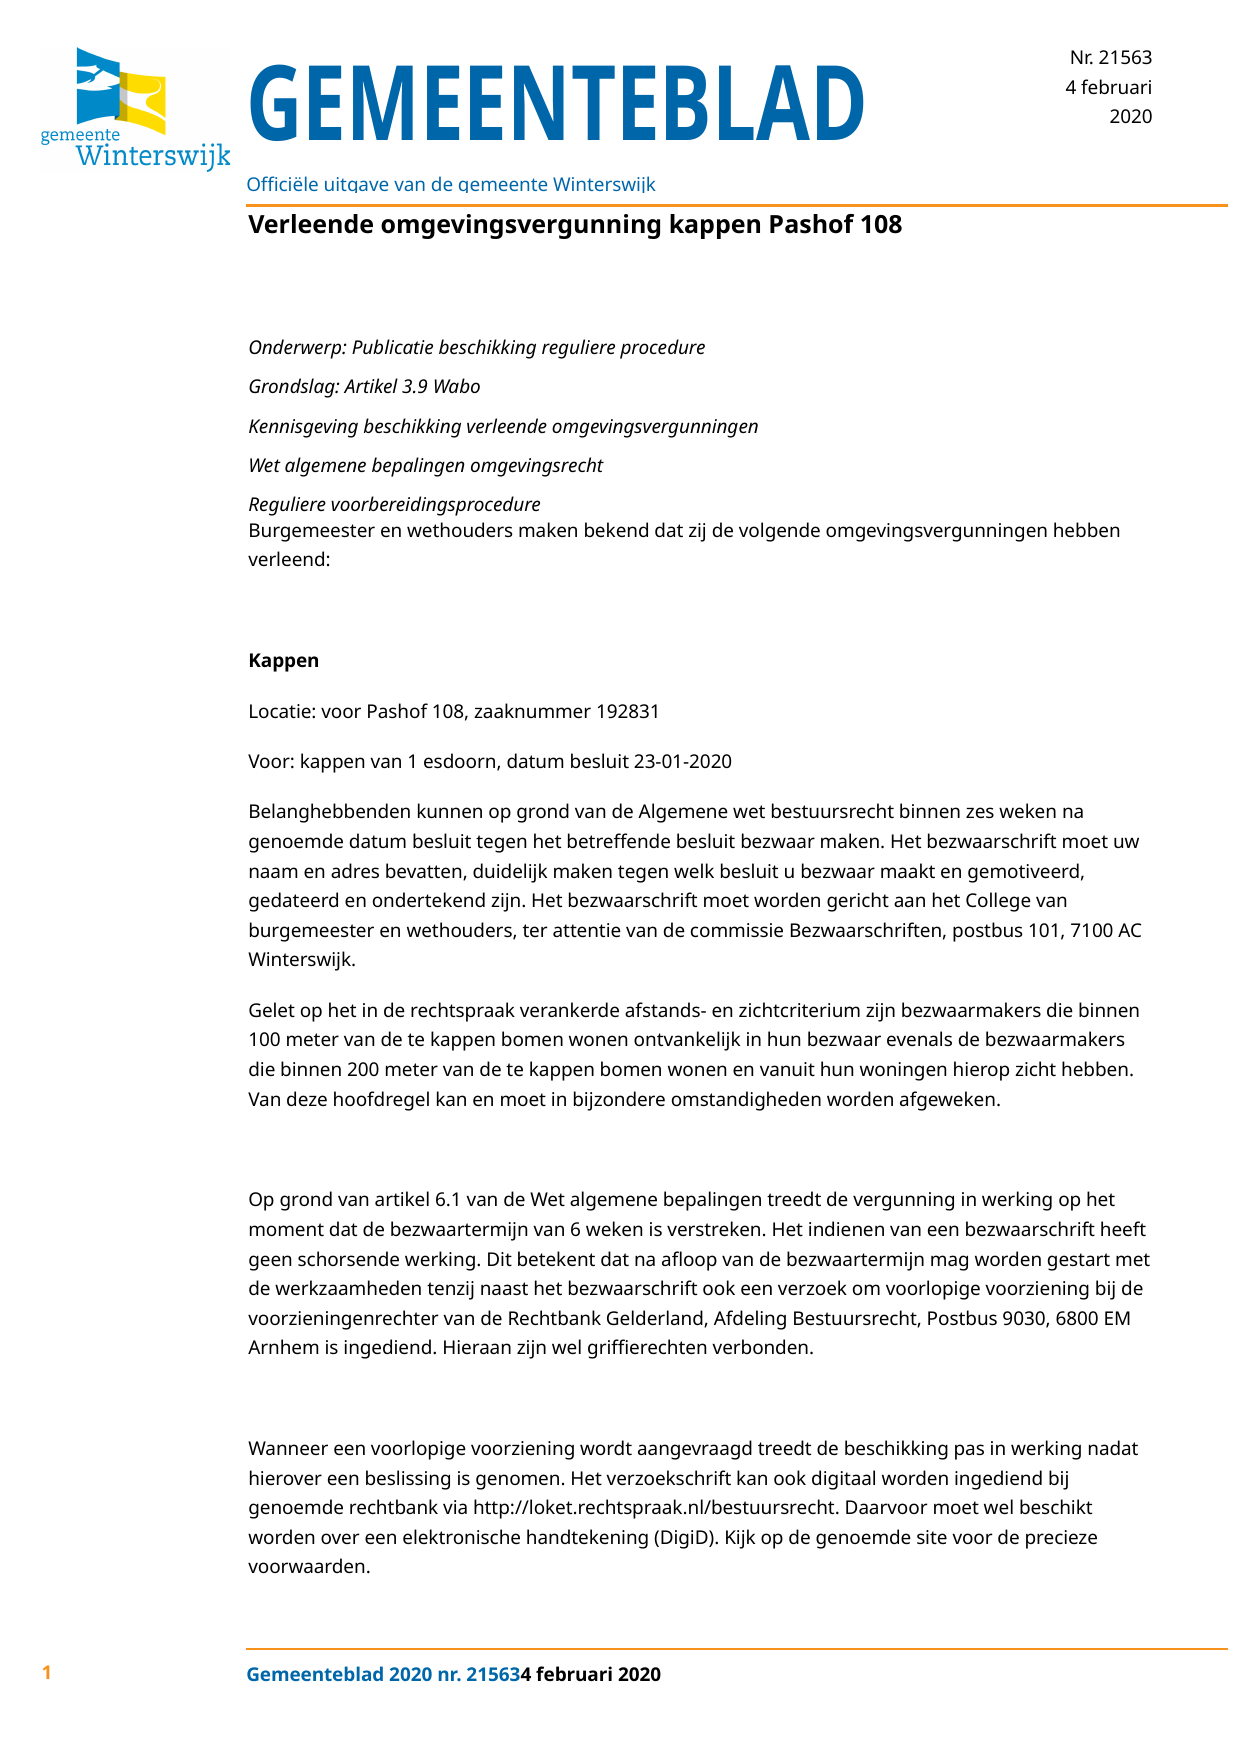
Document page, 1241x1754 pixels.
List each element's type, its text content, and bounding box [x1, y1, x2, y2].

text Locatie: voor Pashof 108, zaaknummer 192831 [248, 698, 1152, 724]
text Voor: kappen van 1 esdoorn, datum besluit 23-01-2020 [248, 748, 1152, 774]
text Wet algemene bepalingen omgevingsrecht [248, 452, 1152, 478]
text Wanneer een voorlopige voorziening wordt aangevraagd treedt de beschikking pas in werking nadat hierover een beslissing is genomen. Het verzoekschrift kan ook digitaal worden ingediend bij genoemde rechtbank via http://loket.rechtspraak.nl/bestuursrecht. Daarvoor moet wel beschikt worden over een elektronische handtekening (DigiD). Kijk op de genoemde site voor de precieze voorwaarden. [248, 1435, 1152, 1579]
text Kappen [248, 647, 1152, 673]
picture [41, 47, 231, 172]
picture [225, 153, 231, 162]
text Reguliere voorbereidingsprocedure [248, 491, 1152, 517]
text Verleende omgevingsvergunning kappen Pashof 108 [248, 207, 1152, 241]
text Grondslag: Artikel 3.9 Wabo [248, 373, 1152, 399]
text Belanghebbenden kunnen op grond van de Algemene wet bestuursrecht binnen zes weken na genoemde datum besluit tegen het betreffende besluit bezwaar maken. Het bezwaarschrift moet uw naam en adres bevatten, duidelijk maken tegen welk besluit u bezwaar maakt en gemotiveerd, gedateerd en ondertekend zijn. Het bezwaarschrift moet worden gericht aan het College van burgemeester en wethouders, ter attentie van de commissie Bezwaarschriften, postbus 101, 7100 AC Winterswijk. [248, 799, 1152, 972]
text Kennisgeving beschikking verleende omgevingsvergunningen [248, 413, 1152, 438]
text Burgemeester en wethouders maken bekend dat zij de volgende omgevingsvergunningen hebben verleend: [248, 517, 1152, 572]
text Op grond van artikel 6.1 van de Wet algemene bepalingen treedt de vergunning in werking op het moment dat de bezwaartermijn van 6 weken is verstreken. Het indienen van een bezwaarschrift heeft geen schorsende werking. Dit betekent dat na afloop van de bezwaartermijn mag worden gestart met de werkzaamheden tenzij naast het bezwaarschrift ook een verzoek om voorlopige voorziening bij de voorzieningenrechter van de Rechtbank Gelderland, Afdeling Bestuursrecht, Postbus 9030, 6800 EM Arnhem is ingediend. Hieraan zijn wel griffierechten verbonden. [248, 1187, 1152, 1360]
text Onderwerp: Publicatie beschikking reguliere procedure [248, 334, 1152, 360]
text Gelet op het in de rechtspraak verankerde afstands- en zichtcriterium zijn bezwaarmakers die binnen 100 meter van de te kappen bomen wonen ontvankelijk in hun bezwaar evenals de bezwaarmakers die binnen 200 meter van de te kappen bomen wonen en vanuit hun woningen hierop zicht hebben. Van deze hoofdregel kan en moet in bijzondere omstandigheden worden afgeweken. [248, 997, 1152, 1112]
